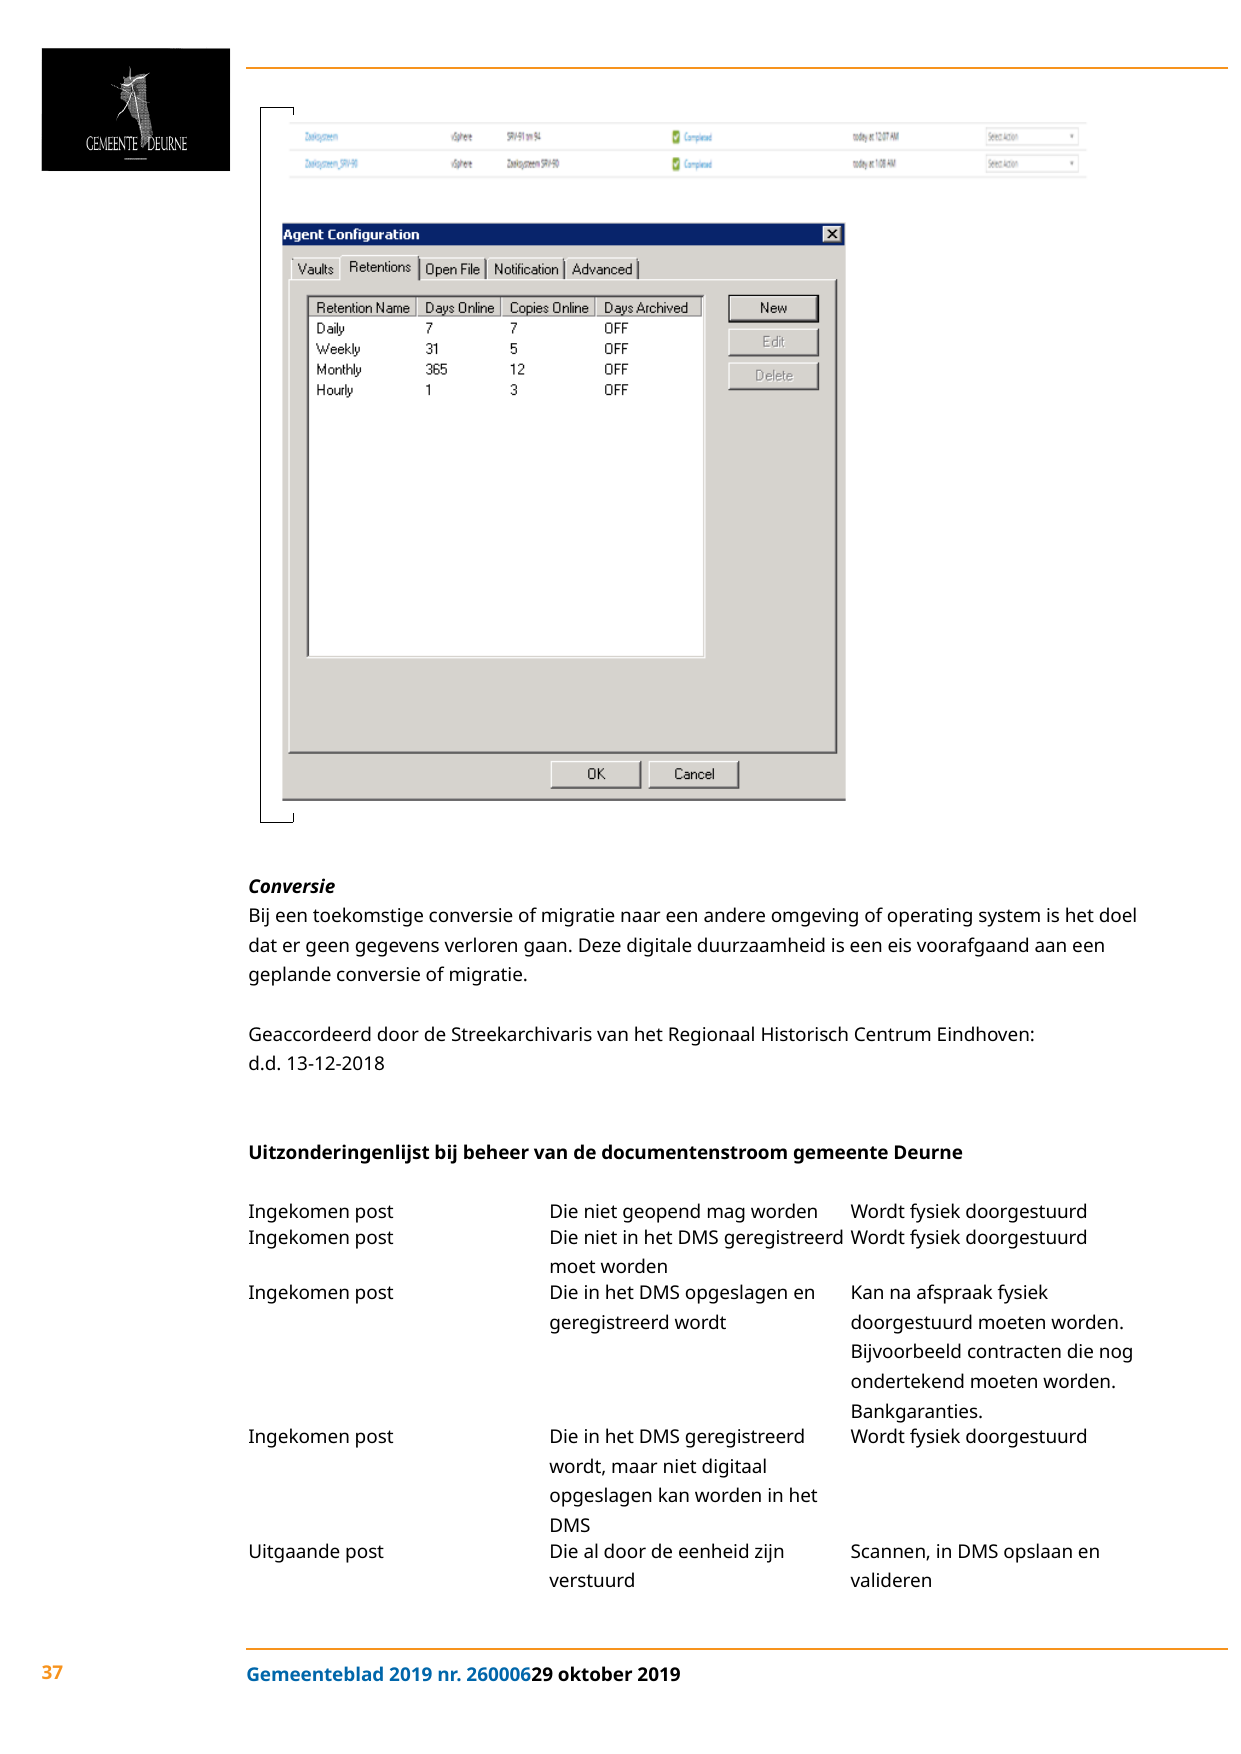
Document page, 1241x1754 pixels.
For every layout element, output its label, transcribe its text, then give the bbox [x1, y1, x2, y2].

table_cell Kan na afspraak fysiek doorgestuurd moeten worden. Bijvoorbeeld contracten die nog ondertekend moeten worden. Bankgaranties. [850, 1280, 1152, 1423]
text Geaccordeerd door de Streekarchivaris van het Regionaal Historisch Centrum Eindhoven: [248, 1021, 1152, 1047]
text Bij een toekomstige conversie of migratie naar een andere omgeving of operating system is het doel dat er geen gegevens verloren gaan. Deze digitale duurzaamheid is een eis voorafgaand aan een geplande conversie of migratie. [248, 902, 1152, 987]
text Uitzonderingenlijst bij beheer van de documentenstroom gemeente Deurne [248, 1139, 1152, 1165]
table_cell Uitgaande post [248, 1538, 549, 1593]
picture [41, 47, 231, 172]
table_header Wordt fysiek doorgestuurd [850, 1199, 1152, 1224]
table_cell Die al door de eenheid zijn verstuurd [549, 1538, 850, 1593]
table_header Ingekomen post [248, 1199, 549, 1224]
table_cell Die niet in het DMS geregistreerd moet worden [549, 1224, 850, 1279]
table_cell Ingekomen post [248, 1424, 549, 1538]
table_cell Scannen, in DMS opslaan en valideren [850, 1538, 1152, 1593]
table_cell Wordt fysiek doorgestuurd [850, 1224, 1152, 1279]
text d.d. 13-12-2018 [248, 1050, 1152, 1076]
table_cell Wordt fysiek doorgestuurd [850, 1424, 1152, 1538]
table_header Die niet geopend mag worden [549, 1199, 850, 1224]
table_cell Ingekomen post [248, 1224, 549, 1279]
table_cell Die in het DMS geregistreerd wordt, maar niet digitaal opgeslagen kan worden in het DMS [549, 1424, 850, 1538]
table_cell Die in het DMS opgeslagen en geregistreerd wordt [549, 1280, 850, 1423]
picture [268, 115, 1096, 813]
text Conversie [248, 873, 1152, 899]
table_cell Ingekomen post [248, 1280, 549, 1423]
